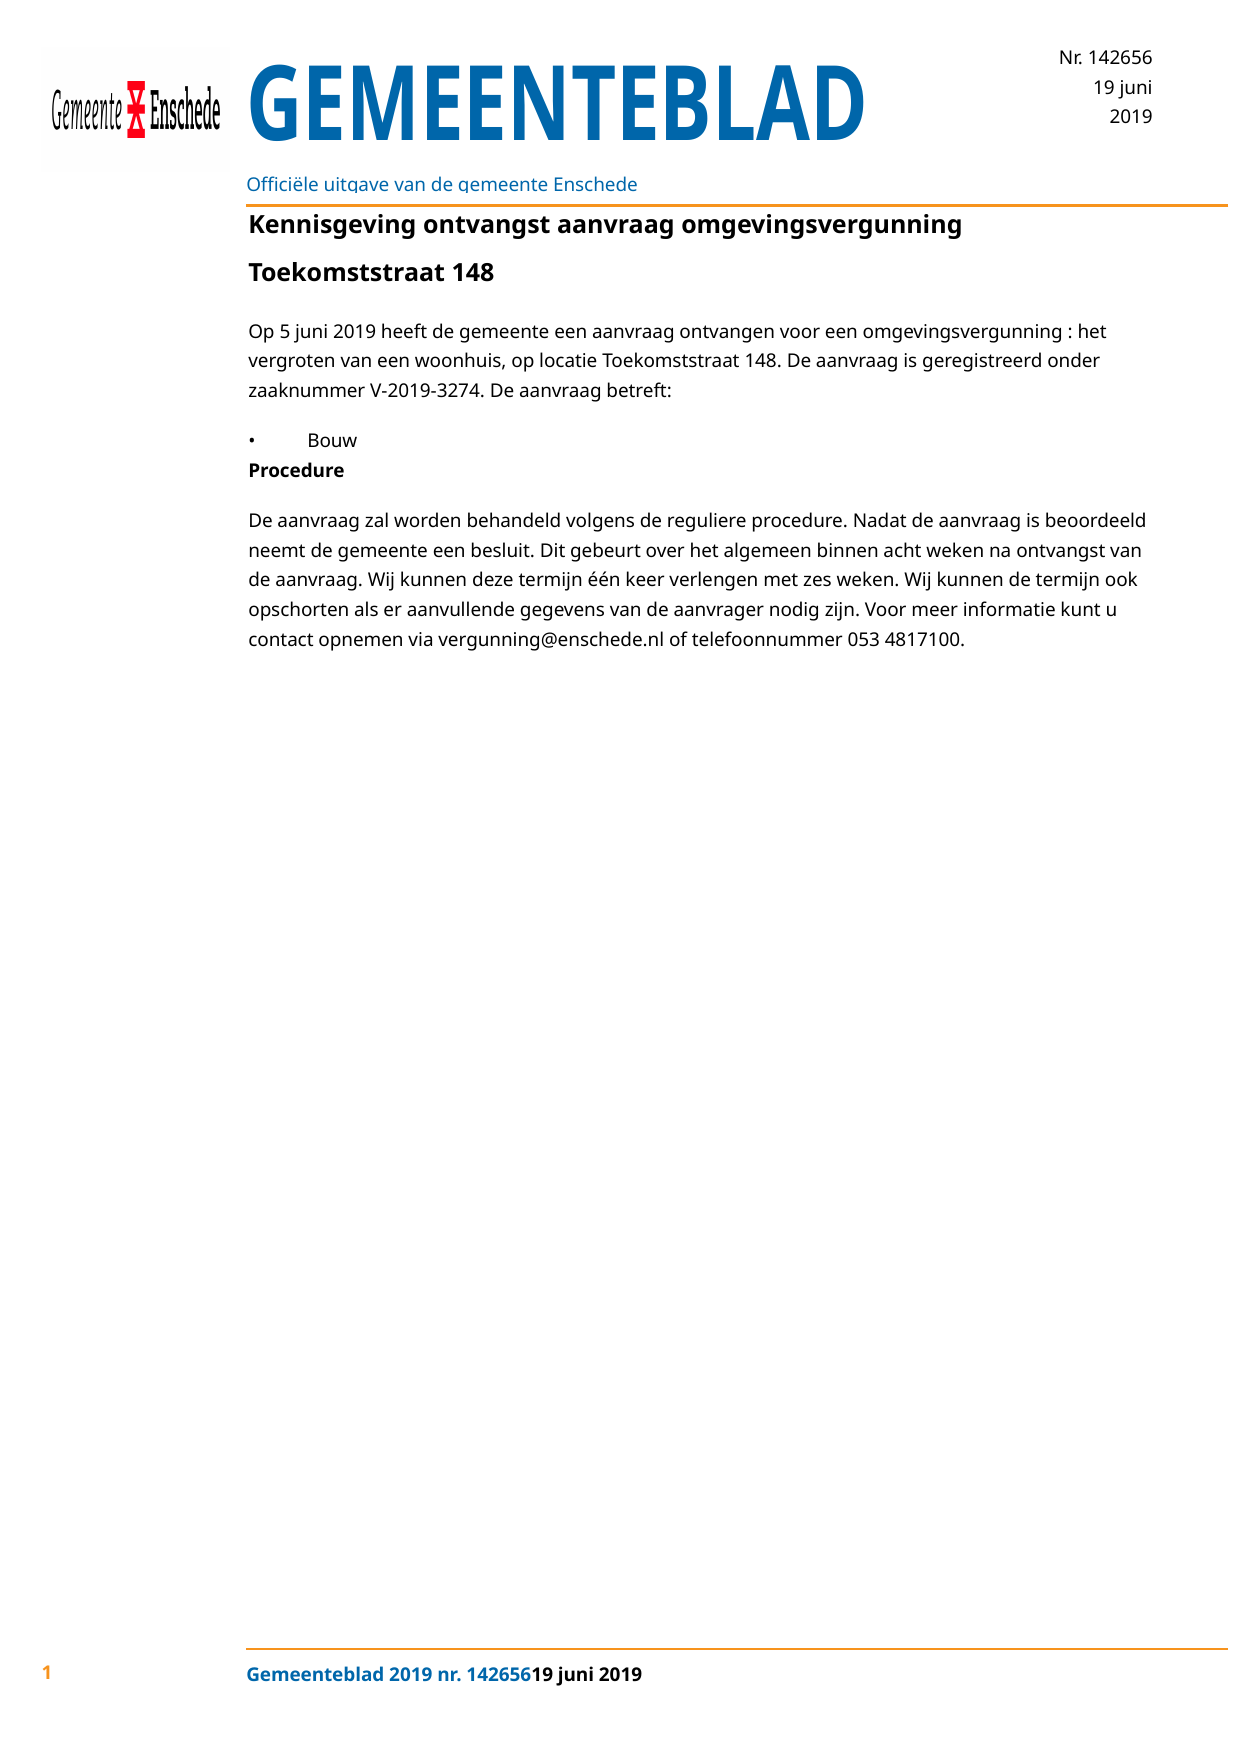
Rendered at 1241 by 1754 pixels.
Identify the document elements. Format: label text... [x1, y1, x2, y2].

text Procedure [248, 457, 1152, 483]
text De aanvraag zal worden behandeld volgens de reguliere procedure. Nadat de aanvraag is beoordeeld neemt de gemeente een besluit. Dit gebeurt over het algemeen binnen acht weken na ontvangst van de aanvraag. Wij kunnen deze termijn één keer verlengen met zes weken. Wij kunnen de termijn ook opschorten als er aanvullende gegevens van de aanvrager nodig zijn. Voor meer informatie kunt u contact opnemen via vergunning@enschede.nl of telefoonnummer 053 4817100. [248, 507, 1152, 652]
text Kennisgeving ontvangst aanvraag omgevingsvergunning Toekomststraat 148 [248, 207, 1152, 288]
list Bouw [248, 427, 1152, 453]
text Op 5 juni 2019 heeft de gemeente een aanvraag ontvangen voor een omgevingsvergunning : het vergroten van een woonhuis, op locatie Toekomststraat 148. De aanvraag is geregistreerd onder zaaknummer V-2019-3274. De aanvraag betreft: [248, 318, 1152, 403]
picture [41, 47, 231, 172]
